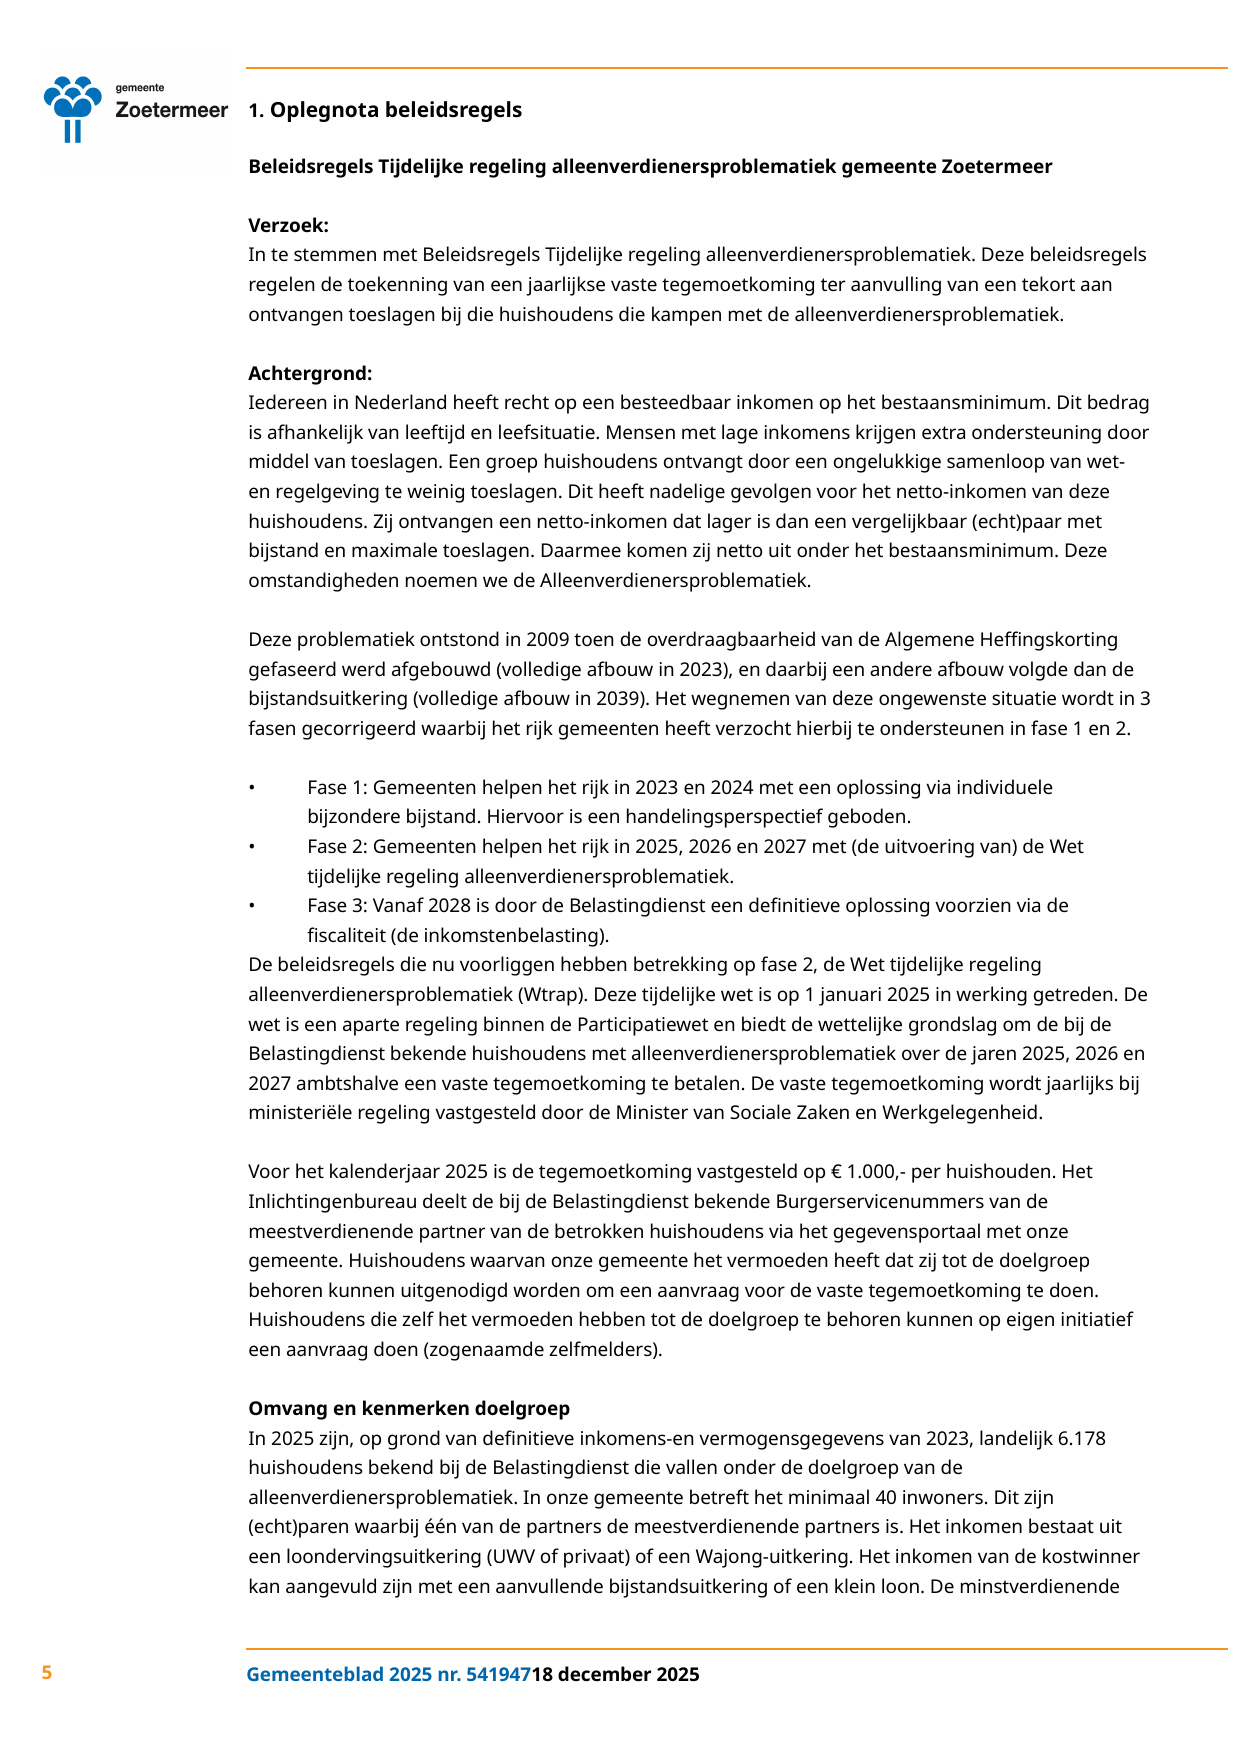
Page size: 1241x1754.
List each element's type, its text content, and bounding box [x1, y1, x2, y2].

text 1. Oplegnota beleidsregels [248, 95, 1152, 123]
text Verzoek: [248, 212, 1152, 238]
text Omvang en kenmerken doelgroep [248, 1395, 1152, 1421]
text Iedereen in Nederland heeft recht op een besteedbaar inkomen op het bestaansminimum. Dit bedrag is afhankelijk van leeftijd en leefsituatie. Mensen met lage inkomens krijgen extra ondersteuning door middel van toeslagen. Een groep huishoudens ontvangt door een ongelukkige samenloop van wet- en regelgeving te weinig toeslagen. Dit heeft nadelige gevolgen voor het netto-inkomen van deze huishoudens. Zij ontvangen een netto-inkomen dat lager is dan een vergelijkbaar (echt)paar met bijstand en maximale toeslagen. Daarmee komen zij netto uit onder het bestaansminimum. Deze omstandigheden noemen we de Alleenverdienersproblematiek. [248, 389, 1152, 593]
text In te stemmen met Beleidsregels Tijdelijke regeling alleenverdienersproblematiek. Deze beleidsregels regelen de toekenning van een jaarlijkse vaste tegemoetkoming ter aanvulling van een tekort aan ontvangen toeslagen bij die huishoudens die kampen met de alleenverdienersproblematiek. [248, 242, 1152, 327]
list Fase 3: Vanaf 2028 is door de Belastingdienst een definitieve oplossing voorzien via de fiscaliteit (de inkomstenbelasting). [248, 892, 1152, 948]
text Voor het kalenderjaar 2025 is de tegemoetkoming vastgesteld op € 1.000,- per huishouden. Het Inlichtingenbureau deelt de bij de Belastingdienst bekende Burgerservicenummers van de meestverdienende partner van de betrokken huishoudens via het gegevensportaal met onze gemeente. Huishoudens waarvan onze gemeente het vermoeden heeft dat zij tot de doelgroep behoren kunnen uitgenodigd worden om een aanvraag voor de vaste tegemoetkoming te doen. Huishoudens die zelf het vermoeden hebben tot de doelgroep te behoren kunnen op eigen initiatief een aanvraag doen (zogenaamde zelfmelders). [248, 1159, 1152, 1362]
list Fase 1: Gemeenten helpen het rijk in 2023 en 2024 met een oplossing via individuele bijzondere bijstand. Hiervoor is een handelingsperspectief geboden. [248, 774, 1152, 829]
text In 2025 zijn, op grond van definitieve inkomens-en vermogensgegevens van 2023, landelijk 6.178 huishoudens bekend bij de Belastingdienst die vallen onder de doelgroep van de alleenverdienersproblematiek. In onze gemeente betreft het minimaal 40 inwoners. Dit zijn (echt)paren waarbij één van de partners de meestverdienende partners is. Het inkomen bestaat uit een loondervingsuitkering (UWV of privaat) of een Wajong-uitkering. Het inkomen van de kostwinner kan aangevuld zijn met een aanvullende bijstandsuitkering of een klein loon. De minstverdienende [248, 1425, 1152, 1599]
text Deze problematiek ontstond in 2009 toen de overdraagbaarheid van de Algemene Heffingskorting gefaseerd werd afgebouwd (volledige afbouw in 2023), en daarbij een andere afbouw volgde dan de bijstandsuitkering (volledige afbouw in 2039). Het wegnemen van deze ongewenste situatie wordt in 3 fasen gecorrigeerd waarbij het rijk gemeenten heeft verzocht hierbij te ondersteunen in fase 1 en 2. [248, 626, 1152, 741]
picture [41, 47, 231, 172]
text Beleidsregels Tijdelijke regeling alleenverdienersproblematiek gemeente Zoetermeer [248, 153, 1152, 179]
list Fase 2: Gemeenten helpen het rijk in 2025, 2026 en 2027 met (de uitvoering van) de Wet tijdelijke regeling alleenverdienersproblematiek. [248, 833, 1152, 889]
text De beleidsregels die nu voorliggen hebben betrekking op fase 2, de Wet tijdelijke regeling alleenverdienersproblematiek (Wtrap). Deze tijdelijke wet is op 1 januari 2025 in werking getreden. De wet is een aparte regeling binnen de Participatiewet en biedt de wettelijke grondslag om de bij de Belastingdienst bekende huishoudens met alleenverdienersproblematiek over de jaren 2025, 2026 en 2027 ambtshalve een vaste tegemoetkoming te betalen. De vaste tegemoetkoming wordt jaarlijks bij ministeriële regeling vastgesteld door de Minister van Sociale Zaken en Werkgelegenheid. [248, 952, 1152, 1125]
text Achtergrond: [248, 360, 1152, 386]
